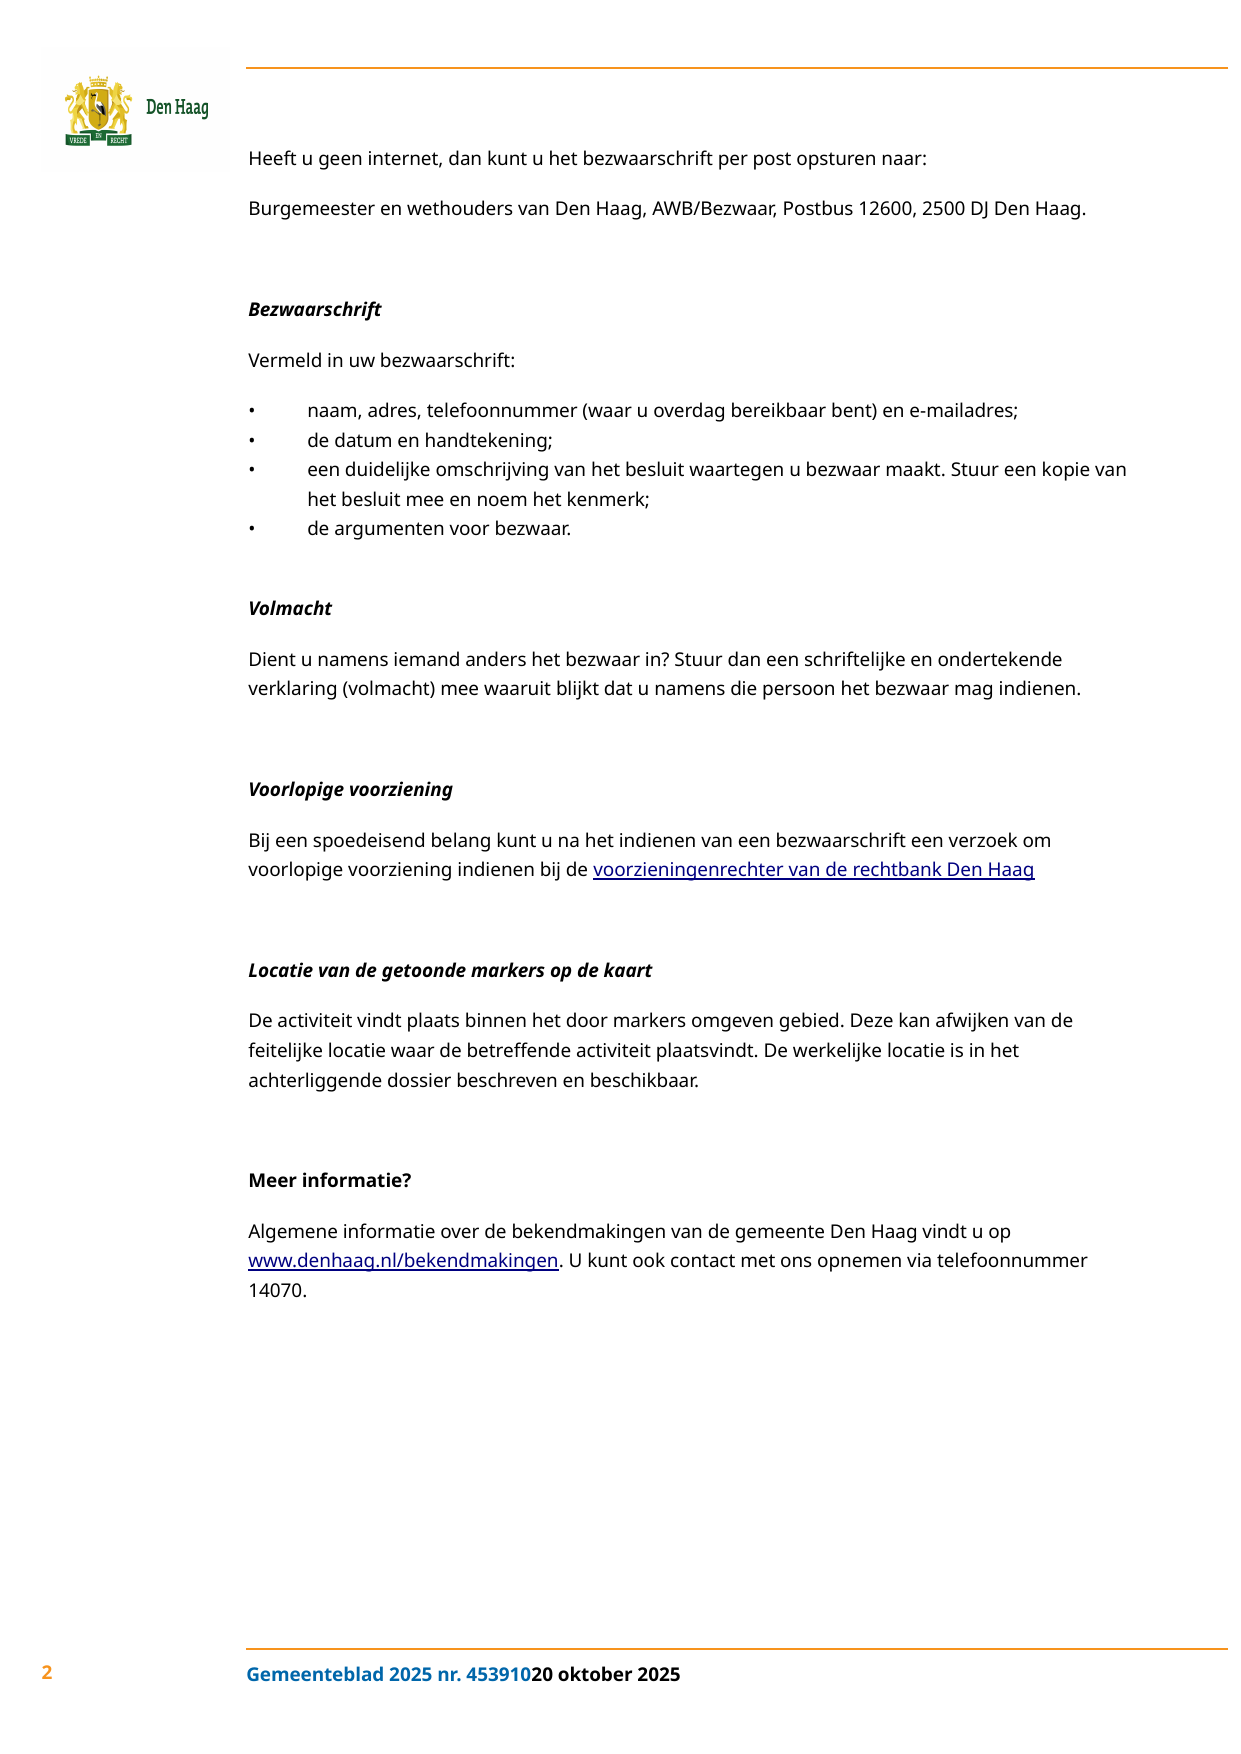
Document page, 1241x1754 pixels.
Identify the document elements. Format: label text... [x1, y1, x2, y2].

text De activiteit vindt plaats binnen het door markers omgeven gebied. Deze kan afwijken van de feitelijke locatie waar de betreffende activiteit plaatsvindt. De werkelijke locatie is in het achterliggende dossier beschreven en beschikbaar. [248, 1008, 1152, 1093]
text Dient u namens iemand anders het bezwaar in? Stuur dan een schriftelijke en ondertekende verklaring (volmacht) mee waaruit blijkt dat u namens die persoon het bezwaar mag indienen. [248, 646, 1152, 701]
list naam, adres, telefoonnummer (waar u overdag bereikbaar bent) en e-mailadres; [248, 397, 1152, 423]
picture [41, 47, 231, 172]
text Vermeld in uw bezwaarschrift: [248, 347, 1152, 373]
text Voorlopige voorziening [248, 776, 1152, 802]
text Heeft u geen internet, dan kunt u het bezwaarschrift per post opsturen naar: [248, 145, 1152, 171]
list de argumenten voor bezwaar. [248, 516, 1152, 541]
text Algemene informatie over de bekendmakingen van de gemeente Den Haag vindt u op www.denhaag.nl/bekendmakingen. U kunt ook contact met ons opnemen via telefoonnummer 14070. [248, 1218, 1152, 1303]
list de datum en handtekening; [248, 427, 1152, 453]
text Volmacht [248, 596, 1152, 621]
list een duidelijke omschrijving van het besluit waartegen u bezwaar maakt. Stuur een kopie van het besluit mee en noem het kenmerk; [248, 456, 1152, 512]
text Bezwaarschrift [248, 296, 1152, 322]
text Locatie van de getoonde markers op de kaart [248, 957, 1152, 983]
text Bij een spoedeisend belang kunt u na het indienen van een bezwaarschrift een verzoek om voorlopige voorziening indienen bij de voorzieningenrechter van de rechtbank Den Haag [248, 827, 1152, 882]
text Burgemeester en wethouders van Den Haag, AWB/Bezwaar, Postbus 12600, 2500 DJ Den Haag. [248, 196, 1152, 221]
text Meer informatie? [248, 1168, 1152, 1193]
